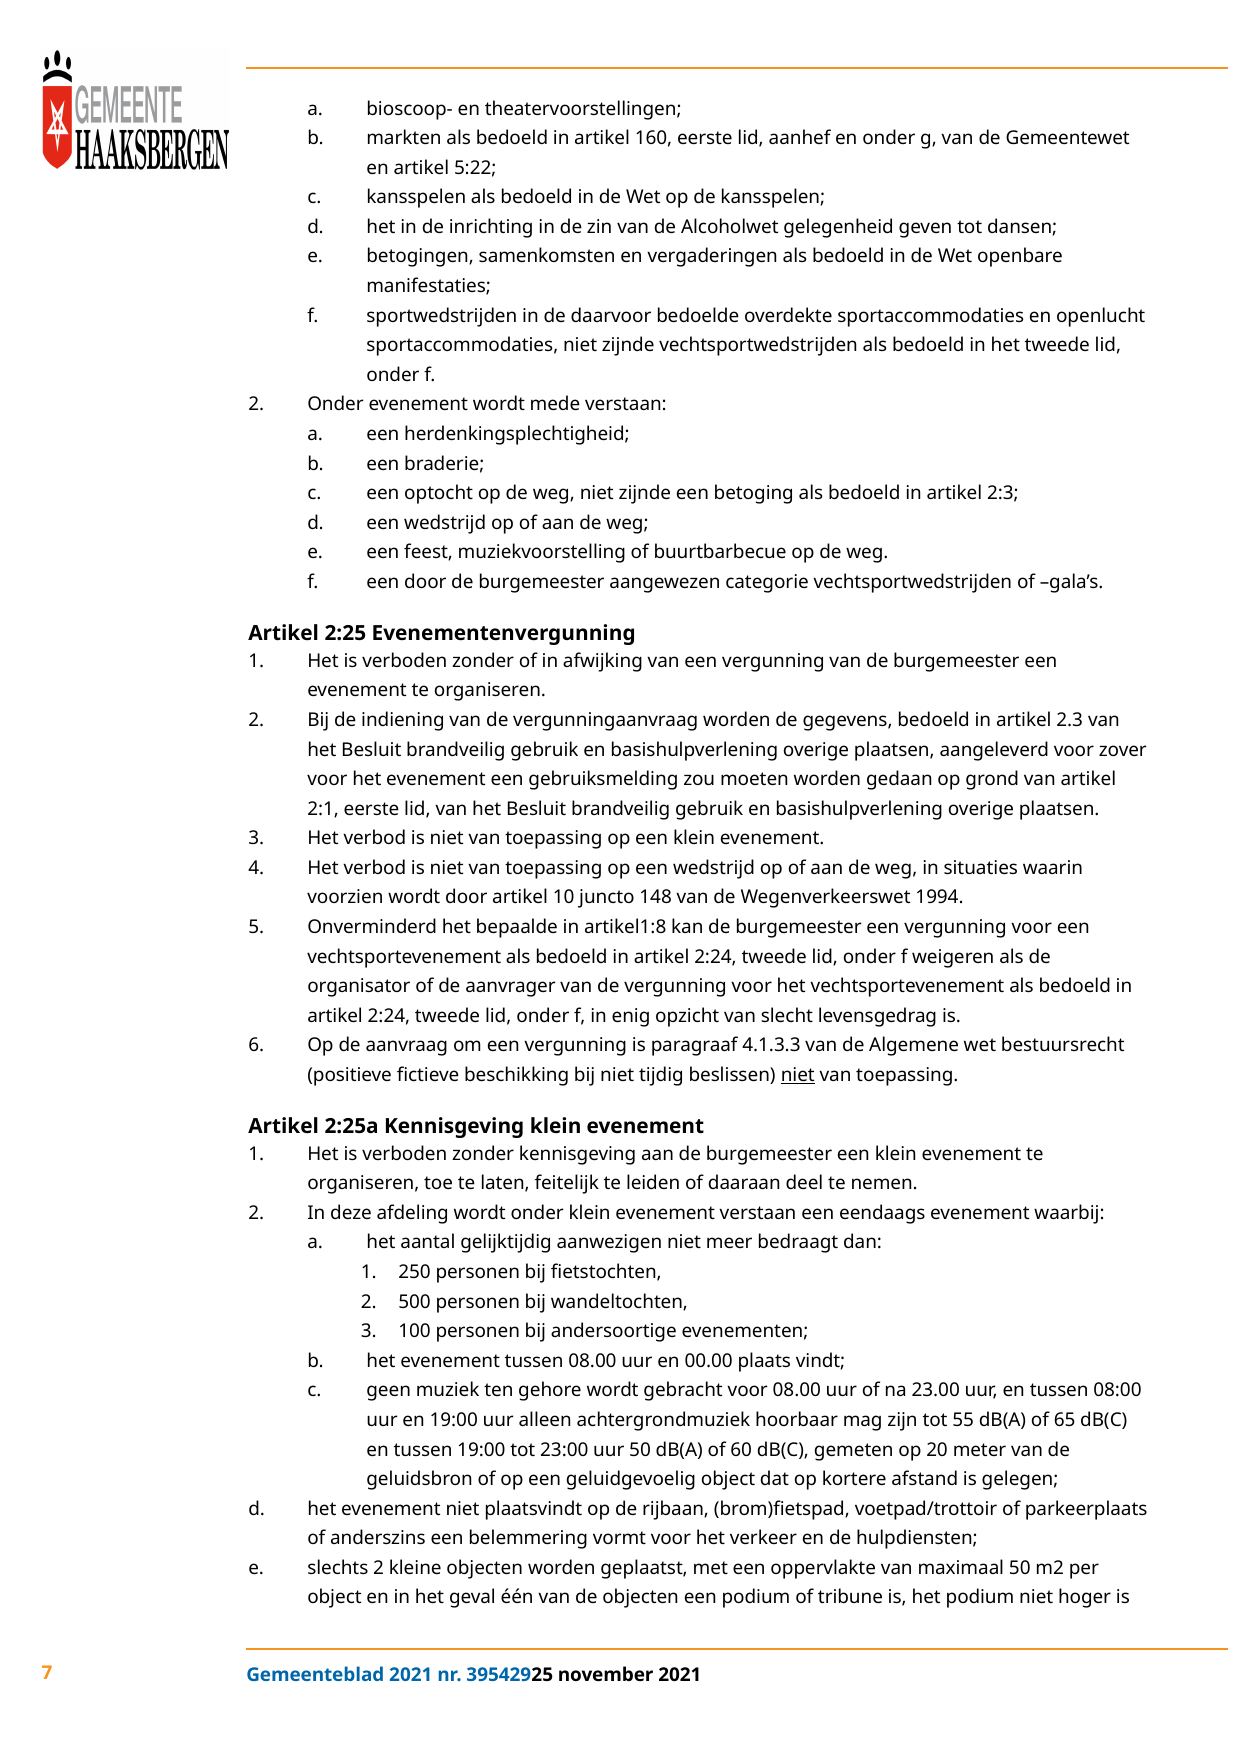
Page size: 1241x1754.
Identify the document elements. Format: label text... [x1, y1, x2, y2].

list Het is verboden zonder kennisgeving aan de burgemeester een klein evenement te organiseren, toe te laten, feitelijk te leiden of daaraan deel te nemen. [248, 1140, 1152, 1195]
list het aantal gelijktijdig aanwezigen niet meer bedraagt dan: [307, 1229, 1152, 1254]
list betogingen, samenkomsten en vergaderingen als bedoeld in de Wet openbare manifestaties; [307, 243, 1152, 298]
list markten als bedoeld in artikel 160, eerste lid, aanhef en onder g, van de Gemeentewet en artikel 5:22; [307, 124, 1152, 180]
list het in de inrichting in de zin van de Alcoholwet gelegenheid geven tot dansen; [307, 213, 1152, 239]
list Het verbod is niet van toepassing op een klein evenement. [248, 824, 1152, 850]
list Het is verboden zonder of in afwijking van een vergunning van de burgemeester een evenement te organiseren. [248, 647, 1152, 702]
list geen muziek ten gehore wordt gebracht voor 08.00 uur of na 23.00 uur, en tussen 08:00 uur en 19:00 uur alleen achtergrondmuziek hoorbaar mag zijn tot 55 dB(A) of 65 dB(C) en tussen 19:00 tot 23:00 uur 50 dB(A) of 60 dB(C), gemeten op 20 meter van de geluidsbron of op een geluidgevoelig object dat op kortere afstand is gelegen; [307, 1377, 1152, 1491]
list sportwedstrijden in de daarvoor bedoelde overdekte sportaccommodaties en openlucht sportaccommodaties, niet zijnde vechtsportwedstrijden als bedoeld in het tweede lid, onder f. [307, 302, 1152, 387]
text Artikel 2:25 Evenementenvergunning [248, 618, 1152, 647]
text Artikel 2:25a Kennisgeving klein evenement [248, 1112, 1152, 1140]
list 500 personen bij wandeltochten, [361, 1288, 1152, 1314]
list 250 personen bij fietstochten, [361, 1258, 1152, 1284]
list kansspelen als bedoeld in de Wet op de kansspelen; [307, 183, 1152, 209]
list een herdenkingsplechtigheid; [307, 420, 1152, 446]
list een braderie; [307, 450, 1152, 476]
list Op de aanvraag om een vergunning is paragraaf 4.1.3.3 van de Algemene wet bestuursrecht (positieve fictieve beschikking bij niet tijdig beslissen) niet van toepassing. [248, 1032, 1152, 1087]
list het evenement tussen 08.00 uur en 00.00 plaats vindt; [307, 1347, 1152, 1373]
list slechts 2 kleine objecten worden geplaatst, met een oppervlakte van maximaal 50 m2 per object en in het geval één van de objecten een podium of tribune is, het podium niet hoger is [248, 1554, 1152, 1609]
list een optocht op de weg, niet zijnde een betoging als bedoeld in artikel 2:3; [307, 479, 1152, 505]
list Onverminderd het bepaalde in artikel1:8 kan de burgemeester een vergunning voor een vechtsportevenement als bedoeld in artikel 2:24, tweede lid, onder f weigeren als de organisator of de aanvrager van de vergunning voor het vechtsportevenement als bedoeld in artikel 2:24, tweede lid, onder f, in enig opzicht van slecht levensgedrag is. [248, 913, 1152, 1028]
picture [41, 47, 231, 172]
list een wedstrijd op of aan de weg; [307, 509, 1152, 535]
list 100 personen bij andersoortige evenementen; [361, 1317, 1152, 1343]
list een feest, muziekvoorstelling of buurtbarbecue op de weg. [307, 538, 1152, 564]
list bioscoop- en theatervoorstellingen; [307, 95, 1152, 121]
list het evenement niet plaatsvindt op de rijbaan, (brom)fietspad, voetpad/trottoir of parkeerplaats of anderszins een belemmering vormt voor het verkeer en de hulpdiensten; [248, 1495, 1152, 1550]
list In deze afdeling wordt onder klein evenement verstaan een eendaags evenement waarbij: [248, 1199, 1152, 1225]
list Onder evenement wordt mede verstaan: [248, 391, 1152, 416]
list een door de burgemeester aangewezen categorie vechtsportwedstrijden of –gala’s. [307, 568, 1152, 594]
list Bij de indiening van de vergunningaanvraag worden de gegevens, bedoeld in artikel 2.3 van het Besluit brandveilig gebruik en basishulpverlening overige plaatsen, aangeleverd voor zover voor het evenement een gebruiksmelding zou moeten worden gedaan op grond van artikel 2:1, eerste lid, van het Besluit brandveilig gebruik en basishulpverlening overige plaatsen. [248, 706, 1152, 821]
list Het verbod is niet van toepassing op een wedstrijd op of aan de weg, in situaties waarin voorzien wordt door artikel 10 juncto 148 van de Wegenverkeerswet 1994. [248, 854, 1152, 909]
